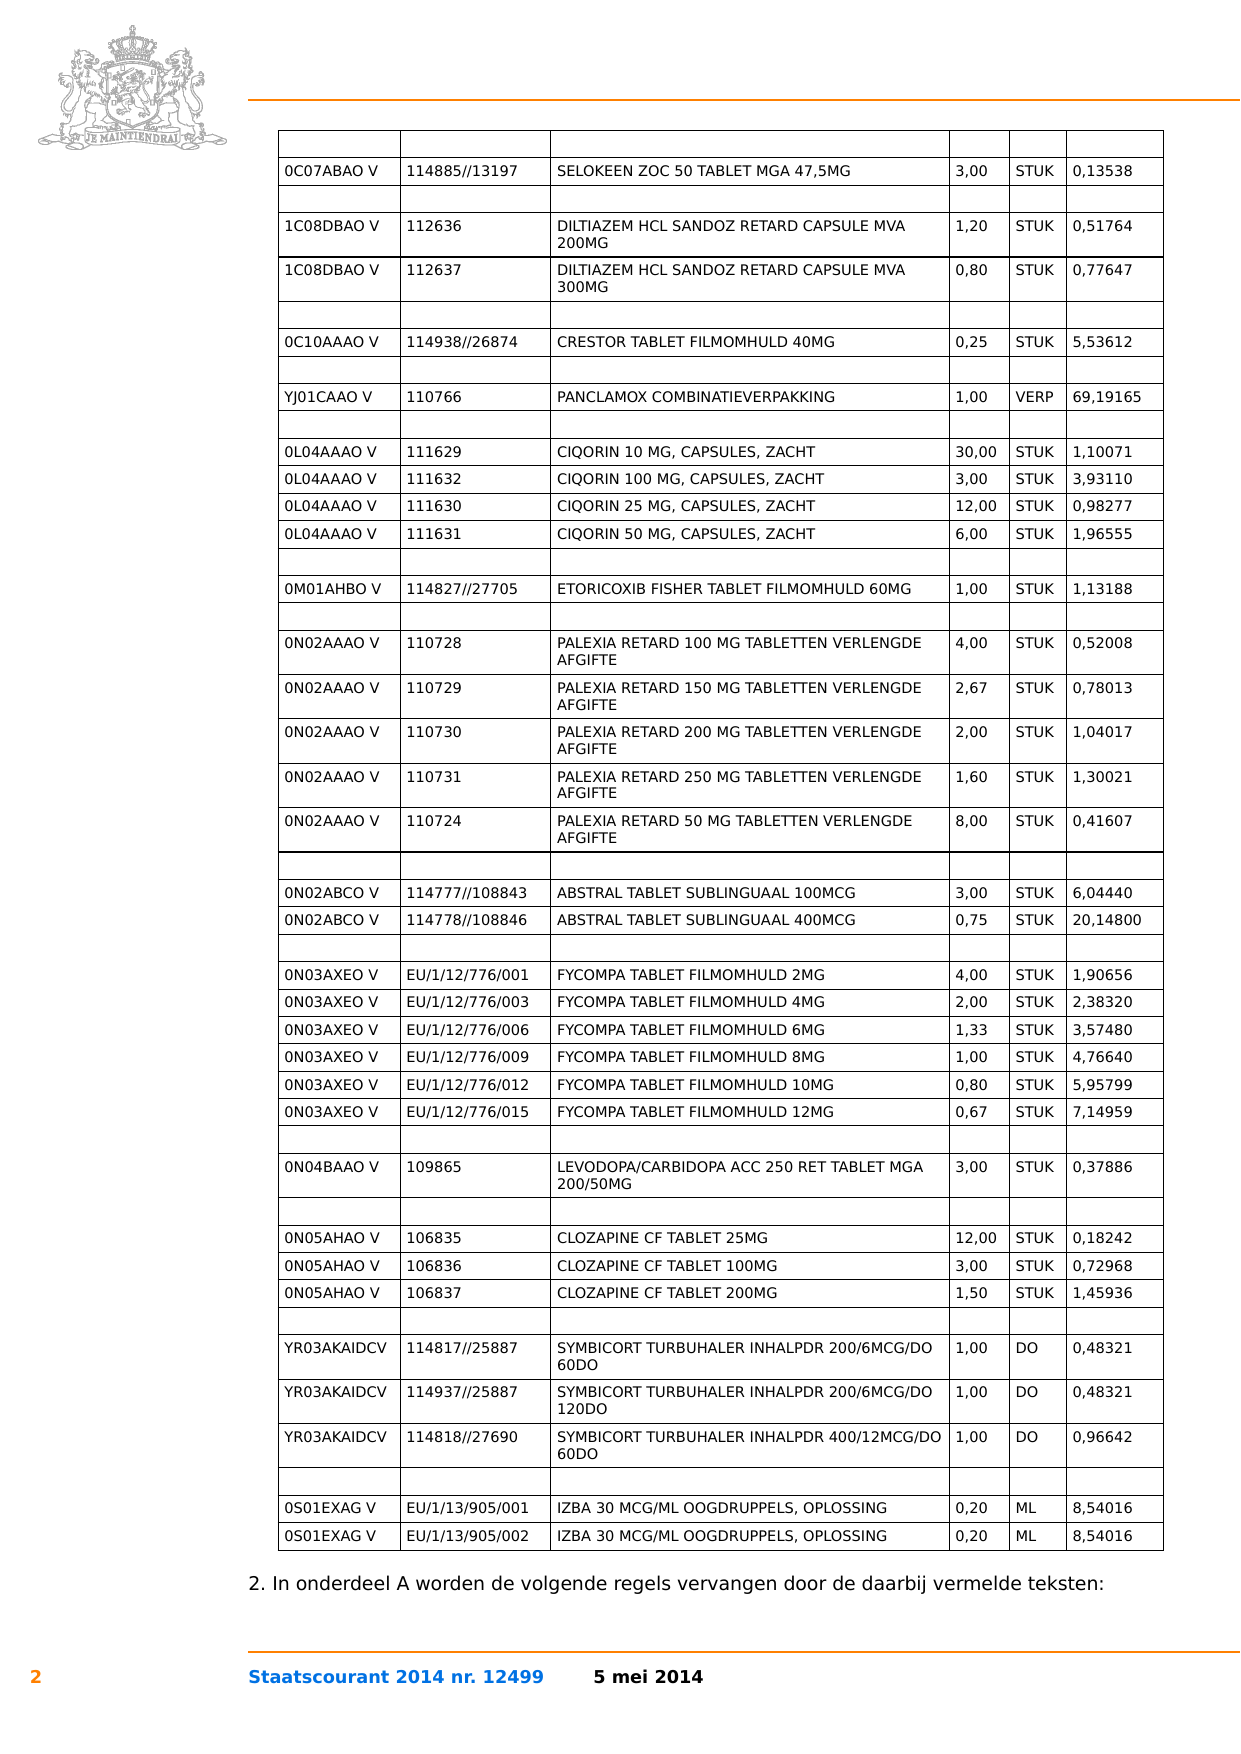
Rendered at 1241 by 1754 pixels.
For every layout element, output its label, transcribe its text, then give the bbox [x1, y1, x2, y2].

table_cell 0,37886 [1067, 1154, 1163, 1197]
table_cell [1067, 935, 1163, 961]
table_cell ML [1010, 1496, 1066, 1522]
table_cell [279, 302, 400, 328]
table_cell FYCOMPA TABLET FILMOMHULD 6MG [551, 1017, 949, 1043]
table_cell EU/1/12/776/001 [401, 962, 550, 988]
table_cell FYCOMPA TABLET FILMOMHULD 4MG [551, 990, 949, 1016]
table_cell 114778//108846 [401, 907, 550, 934]
table_cell [1067, 1468, 1163, 1495]
table_cell STUK [1010, 521, 1066, 547]
table_cell 110729 [401, 675, 550, 718]
table_cell CLOZAPINE CF TABLET 100MG [551, 1253, 949, 1279]
table_cell 2,00 [950, 719, 1009, 763]
table_cell [551, 1468, 949, 1495]
table_cell EU/1/13/905/002 [401, 1523, 550, 1549]
table_cell [401, 1308, 550, 1334]
table_cell STUK [1010, 158, 1066, 185]
table_cell 114817//25887 [401, 1335, 550, 1378]
table_cell 2,67 [950, 675, 1009, 718]
table_cell [551, 186, 949, 212]
table_cell 0,52008 [1067, 631, 1163, 674]
table_cell [401, 1126, 550, 1153]
table_cell PALEXIA RETARD 250 MG TABLETTEN VERLENGDE AFGIFTE [551, 764, 949, 807]
table_cell [551, 935, 949, 961]
table_cell [950, 357, 1009, 383]
table_cell [401, 357, 550, 383]
table_cell 2,38320 [1067, 990, 1163, 1016]
table_cell [1010, 549, 1066, 575]
table_cell 1,10071 [1067, 439, 1163, 465]
table_cell PALEXIA RETARD 200 MG TABLETTEN VERLENGDE AFGIFTE [551, 719, 949, 763]
table_cell [401, 1198, 550, 1224]
table_cell [1010, 1468, 1066, 1495]
table_cell [279, 1126, 400, 1153]
table_cell CLOZAPINE CF TABLET 200MG [551, 1280, 949, 1307]
table_cell [551, 357, 949, 383]
table_cell EU/1/13/905/001 [401, 1496, 550, 1522]
table_cell [401, 131, 550, 157]
table_cell 0,51764 [1067, 213, 1163, 256]
table_cell [279, 853, 400, 879]
table_cell 0,20 [950, 1523, 1009, 1549]
table_cell 110728 [401, 631, 550, 674]
table_cell 8,00 [950, 808, 1009, 851]
table_cell STUK [1010, 808, 1066, 851]
table_cell STUK [1010, 1017, 1066, 1043]
table_cell 0N02ABCO V [279, 880, 400, 906]
table_cell 110731 [401, 764, 550, 807]
table_cell 0L04AAAO V [279, 521, 400, 547]
table_cell [551, 411, 949, 438]
table_cell [279, 1468, 400, 1495]
table_cell 111629 [401, 439, 550, 465]
table_cell STUK [1010, 329, 1066, 356]
table_cell [1010, 853, 1066, 879]
table_cell FYCOMPA TABLET FILMOMHULD 2MG [551, 962, 949, 988]
table_cell EU/1/12/776/006 [401, 1017, 550, 1043]
table_cell 1,60 [950, 764, 1009, 807]
table_cell STUK [1010, 576, 1066, 602]
table_cell 1,20 [950, 213, 1009, 256]
table_cell LEVODOPA/CARBIDOPA ACC 250 RET TABLET MGA 200/50MG [551, 1154, 949, 1197]
table_cell 20,14800 [1067, 907, 1163, 934]
table_cell 6,00 [950, 521, 1009, 547]
table_cell 1,00 [950, 384, 1009, 410]
table_cell 0N03AXEO V [279, 990, 400, 1016]
table_cell DO [1010, 1424, 1066, 1467]
table_cell STUK [1010, 1280, 1066, 1307]
table_cell 0N02AAAO V [279, 764, 400, 807]
table_cell 109865 [401, 1154, 550, 1197]
table_cell 0S01EXAG V [279, 1496, 400, 1522]
table_cell 3,00 [950, 158, 1009, 185]
table_cell 4,00 [950, 631, 1009, 674]
table_cell 0,98277 [1067, 494, 1163, 520]
table_cell FYCOMPA TABLET FILMOMHULD 10MG [551, 1072, 949, 1098]
table_cell 1,90656 [1067, 962, 1163, 988]
table_cell STUK [1010, 494, 1066, 520]
table_cell 0N03AXEO V [279, 1099, 400, 1125]
table_cell 1C08DBAO V [279, 258, 400, 301]
table_cell 112636 [401, 213, 550, 256]
table_cell YR03AKAIDCV [279, 1424, 400, 1467]
table_cell [279, 186, 400, 212]
table_cell SYMBICORT TURBUHALER INHALPDR 200/6MCG/DO 60DO [551, 1335, 949, 1378]
table_cell STUK [1010, 439, 1066, 465]
table_cell [950, 603, 1009, 629]
table_cell ABSTRAL TABLET SUBLINGUAAL 400MCG [551, 907, 949, 934]
table_cell 114827//27705 [401, 576, 550, 602]
table_cell 3,00 [950, 1253, 1009, 1279]
table_cell STUK [1010, 1253, 1066, 1279]
table_cell [401, 1468, 550, 1495]
table_cell 69,19165 [1067, 384, 1163, 410]
table_cell PALEXIA RETARD 100 MG TABLETTEN VERLENGDE AFGIFTE [551, 631, 949, 674]
table_cell [279, 1198, 400, 1224]
table_cell 8,54016 [1067, 1523, 1163, 1549]
table_cell [1010, 1198, 1066, 1224]
table_cell CLOZAPINE CF TABLET 25MG [551, 1226, 949, 1252]
table_cell [1067, 131, 1163, 157]
table_cell CIQORIN 25 MG, CAPSULES, ZACHT [551, 494, 949, 520]
table_cell 0N02AAAO V [279, 631, 400, 674]
table_cell 30,00 [950, 439, 1009, 465]
table_cell [1067, 1198, 1163, 1224]
table_cell [1067, 411, 1163, 438]
table_cell 0,67 [950, 1099, 1009, 1125]
table_cell [401, 935, 550, 961]
table_cell 0N05AHAO V [279, 1280, 400, 1307]
table_cell 0,20 [950, 1496, 1009, 1522]
table_cell DO [1010, 1335, 1066, 1378]
table_cell 0,41607 [1067, 808, 1163, 851]
table_cell 110724 [401, 808, 550, 851]
table_cell STUK [1010, 880, 1066, 906]
table_cell 1,00 [950, 1044, 1009, 1071]
table_cell 0C07ABAO V [279, 158, 400, 185]
table_cell 106836 [401, 1253, 550, 1279]
table_cell [401, 186, 550, 212]
table_cell STUK [1010, 1044, 1066, 1071]
table_cell 3,00 [950, 1154, 1009, 1197]
table_cell 0,77647 [1067, 258, 1163, 301]
table_cell [551, 131, 949, 157]
table_cell STUK [1010, 466, 1066, 493]
table_cell [1010, 131, 1066, 157]
table_cell DILTIAZEM HCL SANDOZ RETARD CAPSULE MVA 300MG [551, 258, 949, 301]
table_cell 5,95799 [1067, 1072, 1163, 1098]
table_cell 0N02AAAO V [279, 808, 400, 851]
table_cell 4,00 [950, 962, 1009, 988]
table_cell [950, 1198, 1009, 1224]
table_cell [1067, 186, 1163, 212]
table_cell 0L04AAAO V [279, 466, 400, 493]
table_cell [401, 411, 550, 438]
table_cell [1010, 411, 1066, 438]
table_cell 0N03AXEO V [279, 962, 400, 988]
table_cell 110730 [401, 719, 550, 763]
table_cell STUK [1010, 213, 1066, 256]
table_cell STUK [1010, 1226, 1066, 1252]
table_cell [950, 1308, 1009, 1334]
table_cell DO [1010, 1380, 1066, 1423]
table_cell [1010, 186, 1066, 212]
table_cell 12,00 [950, 1226, 1009, 1252]
table_cell 3,93110 [1067, 466, 1163, 493]
table_cell FYCOMPA TABLET FILMOMHULD 8MG [551, 1044, 949, 1071]
table_cell 7,14959 [1067, 1099, 1163, 1125]
table_cell 0C10AAAO V [279, 329, 400, 356]
table_cell EU/1/12/776/012 [401, 1072, 550, 1098]
table_cell 114938//26874 [401, 329, 550, 356]
table_cell [950, 411, 1009, 438]
table_cell 114777//108843 [401, 880, 550, 906]
table_cell ML [1010, 1523, 1066, 1549]
table_cell 0N04BAAO V [279, 1154, 400, 1197]
table_cell [950, 131, 1009, 157]
table_cell 1,50 [950, 1280, 1009, 1307]
table_cell [551, 1198, 949, 1224]
table_cell 1,45936 [1067, 1280, 1163, 1307]
table_cell 114818//27690 [401, 1424, 550, 1467]
table_cell 0,48321 [1067, 1380, 1163, 1423]
table_cell 1,00 [950, 576, 1009, 602]
table_cell IZBA 30 MCG/ML OOGDRUPPELS, OPLOSSING [551, 1523, 949, 1549]
table_cell 0,48321 [1067, 1335, 1163, 1378]
table_cell [950, 935, 1009, 961]
table_cell [279, 603, 400, 629]
table_cell STUK [1010, 258, 1066, 301]
table_cell 0N05AHAO V [279, 1253, 400, 1279]
table_cell 1,33 [950, 1017, 1009, 1043]
table_cell 106837 [401, 1280, 550, 1307]
table_cell 3,57480 [1067, 1017, 1163, 1043]
table_cell PALEXIA RETARD 150 MG TABLETTEN VERLENGDE AFGIFTE [551, 675, 949, 718]
table_cell 114937//25887 [401, 1380, 550, 1423]
table_cell [551, 549, 949, 575]
table_cell 0N02AAAO V [279, 675, 400, 718]
table_cell 1,13188 [1067, 576, 1163, 602]
table_cell STUK [1010, 990, 1066, 1016]
table_cell 111632 [401, 466, 550, 493]
table_cell STUK [1010, 1099, 1066, 1125]
table_cell 0,96642 [1067, 1424, 1163, 1467]
table_cell 114885//13197 [401, 158, 550, 185]
table_cell [401, 853, 550, 879]
table_cell [551, 302, 949, 328]
picture [38, 25, 227, 150]
table_cell [279, 411, 400, 438]
table_cell [1010, 357, 1066, 383]
table_cell YJ01CAAO V [279, 384, 400, 410]
table_cell 8,54016 [1067, 1496, 1163, 1522]
table_cell [1010, 935, 1066, 961]
table_cell STUK [1010, 1072, 1066, 1098]
table_cell 1,00 [950, 1424, 1009, 1467]
table_cell 0N03AXEO V [279, 1044, 400, 1071]
table_cell 0,18242 [1067, 1226, 1163, 1252]
table_cell [950, 186, 1009, 212]
table_cell STUK [1010, 907, 1066, 934]
table_cell EU/1/12/776/009 [401, 1044, 550, 1071]
table_cell 6,04440 [1067, 880, 1163, 906]
table_cell 111630 [401, 494, 550, 520]
table_cell ABSTRAL TABLET SUBLINGUAAL 100MCG [551, 880, 949, 906]
table_cell EU/1/12/776/003 [401, 990, 550, 1016]
table_cell 0,78013 [1067, 675, 1163, 718]
table_cell [551, 853, 949, 879]
table_cell 0,25 [950, 329, 1009, 356]
table_cell STUK [1010, 764, 1066, 807]
table_cell 1,96555 [1067, 521, 1163, 547]
table_cell CIQORIN 100 MG, CAPSULES, ZACHT [551, 466, 949, 493]
table_cell FYCOMPA TABLET FILMOMHULD 12MG [551, 1099, 949, 1125]
table_cell 110766 [401, 384, 550, 410]
table_cell 0M01AHBO V [279, 576, 400, 602]
table_cell [1067, 357, 1163, 383]
table_cell PANCLAMOX COMBINATIEVERPAKKING [551, 384, 949, 410]
table_cell IZBA 30 MCG/ML OOGDRUPPELS, OPLOSSING [551, 1496, 949, 1522]
table_cell 0,72968 [1067, 1253, 1163, 1279]
table_cell 3,00 [950, 880, 1009, 906]
table_cell 0N03AXEO V [279, 1017, 400, 1043]
table_cell 0S01EXAG V [279, 1523, 400, 1549]
table_cell STUK [1010, 719, 1066, 763]
table_cell 0N02AAAO V [279, 719, 400, 763]
table_cell [1010, 1308, 1066, 1334]
table_cell [1067, 549, 1163, 575]
table_cell 0N05AHAO V [279, 1226, 400, 1252]
table_cell [1067, 603, 1163, 629]
table_cell [1010, 1126, 1066, 1153]
table_cell 1,00 [950, 1335, 1009, 1378]
table_cell 111631 [401, 521, 550, 547]
table_cell DILTIAZEM HCL SANDOZ RETARD CAPSULE MVA 200MG [551, 213, 949, 256]
table_cell 1C08DBAO V [279, 213, 400, 256]
table_cell CRESTOR TABLET FILMOMHULD 40MG [551, 329, 949, 356]
table_cell [279, 357, 400, 383]
table_cell [279, 935, 400, 961]
table_cell 0,80 [950, 1072, 1009, 1098]
table_cell STUK [1010, 675, 1066, 718]
table_cell 106835 [401, 1226, 550, 1252]
table_cell STUK [1010, 1154, 1066, 1197]
table_cell 0L04AAAO V [279, 494, 400, 520]
table_cell [279, 1308, 400, 1334]
table_cell 3,00 [950, 466, 1009, 493]
text 2. In onderdeel A worden de volgende regels vervangen door de daarbij vermelde teksten: [248, 1572, 1163, 1594]
table_cell [401, 603, 550, 629]
table_cell [279, 131, 400, 157]
table_cell 2,00 [950, 990, 1009, 1016]
table_cell [401, 302, 550, 328]
table_cell CIQORIN 10 MG, CAPSULES, ZACHT [551, 439, 949, 465]
table_cell [950, 1126, 1009, 1153]
table_cell [551, 1126, 949, 1153]
table_cell [950, 1468, 1009, 1495]
table_cell [1010, 603, 1066, 629]
table_cell YR03AKAIDCV [279, 1335, 400, 1378]
table_cell [1067, 302, 1163, 328]
table_cell [551, 603, 949, 629]
table_cell 0N02ABCO V [279, 907, 400, 934]
table_cell 0,75 [950, 907, 1009, 934]
table_cell PALEXIA RETARD 50 MG TABLETTEN VERLENGDE AFGIFTE [551, 808, 949, 851]
table_cell 0N03AXEO V [279, 1072, 400, 1098]
table_cell 4,76640 [1067, 1044, 1163, 1071]
table_cell STUK [1010, 631, 1066, 674]
table_cell [279, 549, 400, 575]
table_cell SELOKEEN ZOC 50 TABLET MGA 47,5MG [551, 158, 949, 185]
table_cell EU/1/12/776/015 [401, 1099, 550, 1125]
table_cell 5,53612 [1067, 329, 1163, 356]
table_cell [950, 853, 1009, 879]
table_cell [1067, 1308, 1163, 1334]
table_cell 0L04AAAO V [279, 439, 400, 465]
table_cell [1067, 853, 1163, 879]
table_cell 1,00 [950, 1380, 1009, 1423]
table_cell [1067, 1126, 1163, 1153]
table_cell 1,30021 [1067, 764, 1163, 807]
table_cell [950, 302, 1009, 328]
table_cell [950, 549, 1009, 575]
table_cell [1010, 302, 1066, 328]
table_cell [401, 549, 550, 575]
table_cell 0,80 [950, 258, 1009, 301]
table_cell [551, 1308, 949, 1334]
table_cell 1,04017 [1067, 719, 1163, 763]
table_cell ETORICOXIB FISHER TABLET FILMOMHULD 60MG [551, 576, 949, 602]
table_cell STUK [1010, 962, 1066, 988]
table_cell 12,00 [950, 494, 1009, 520]
table_cell CIQORIN 50 MG, CAPSULES, ZACHT [551, 521, 949, 547]
table_cell 0,13538 [1067, 158, 1163, 185]
table_cell YR03AKAIDCV [279, 1380, 400, 1423]
table_cell VERP [1010, 384, 1066, 410]
table_cell SYMBICORT TURBUHALER INHALPDR 400/12MCG/DO 60DO [551, 1424, 949, 1467]
table_cell SYMBICORT TURBUHALER INHALPDR 200/6MCG/DO 120DO [551, 1380, 949, 1423]
table_cell 112637 [401, 258, 550, 301]
